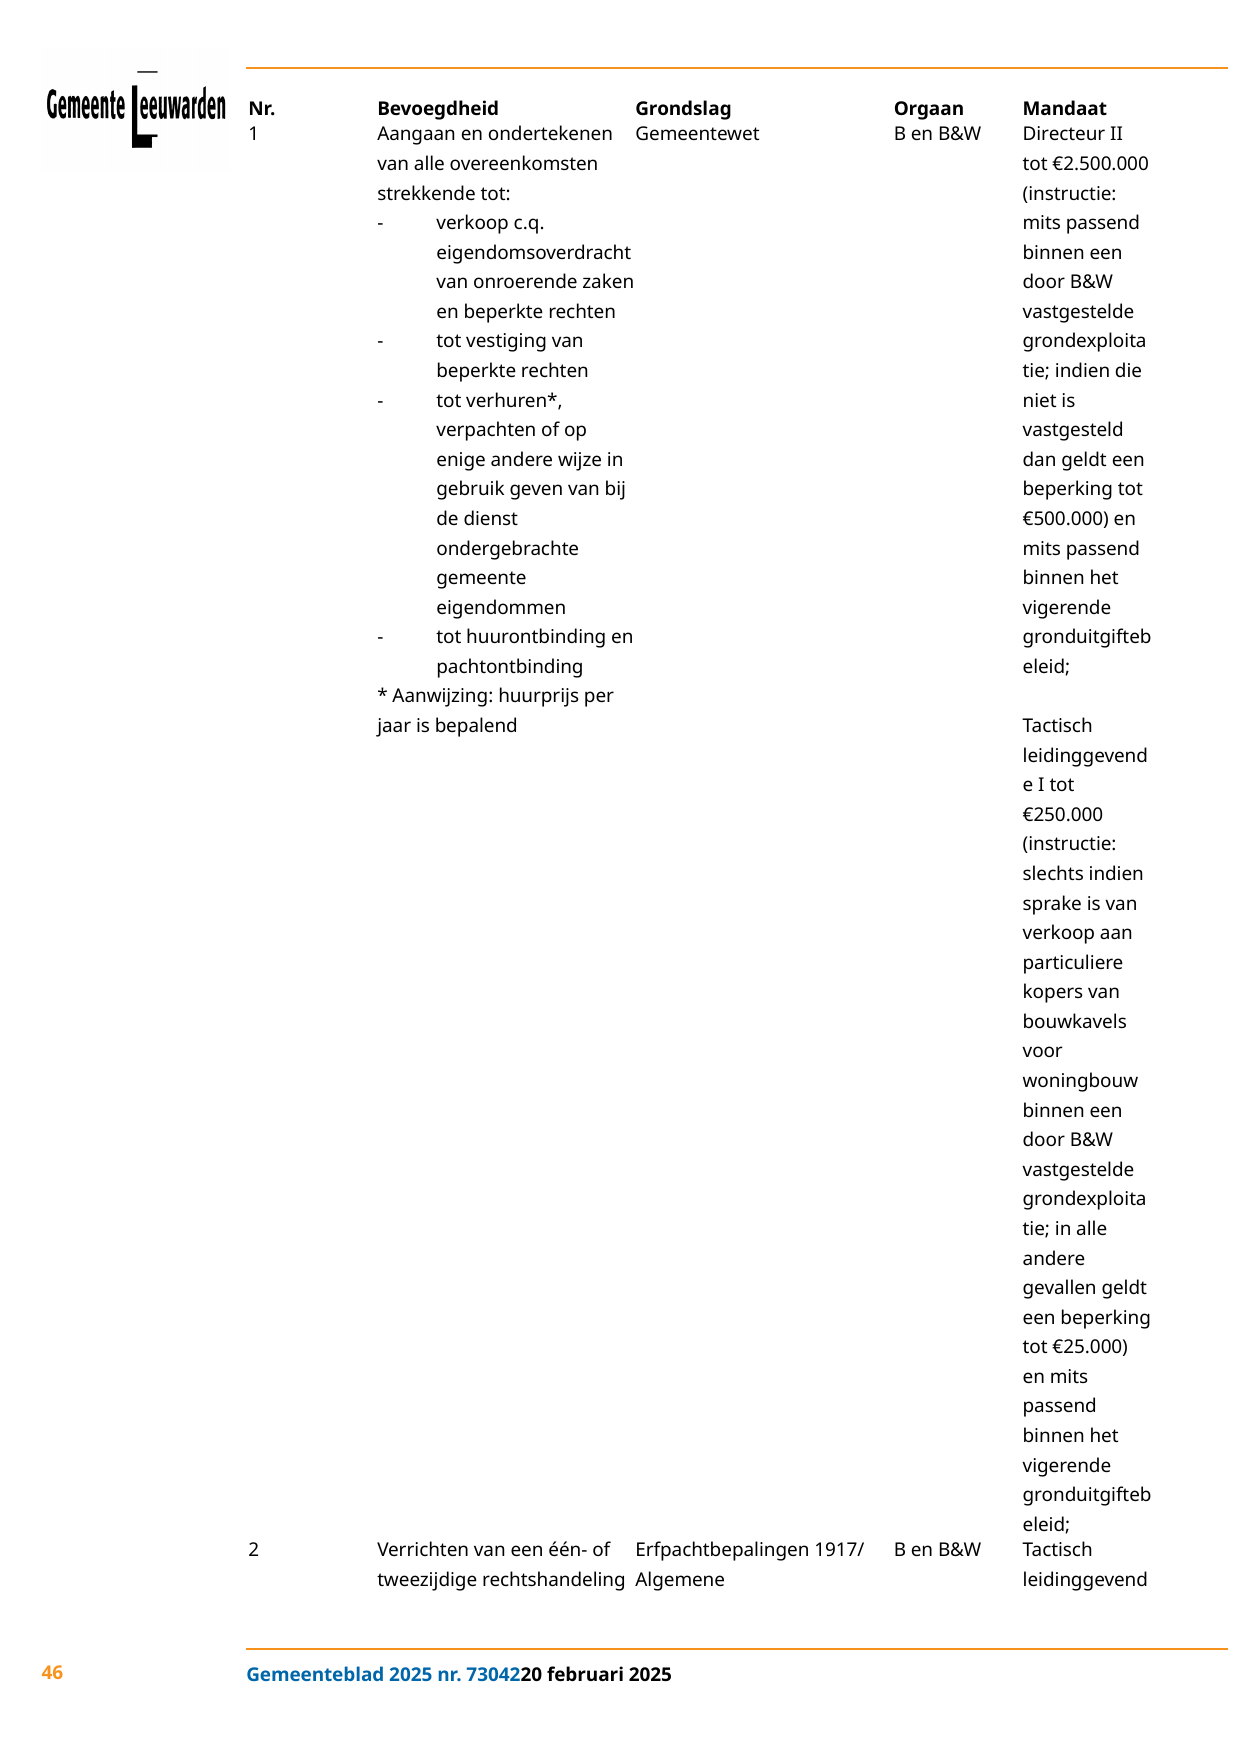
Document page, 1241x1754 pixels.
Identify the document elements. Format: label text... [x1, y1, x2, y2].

table_cell B en B&W [894, 1537, 1022, 1592]
table_header Grondslag [635, 95, 893, 121]
picture [41, 47, 231, 172]
table_cell 1 [248, 121, 377, 1537]
table_header Mandaat [1023, 95, 1152, 121]
table_cell 2 [248, 1537, 377, 1592]
table_cell Directeur II tot €2.500.000 (instructie: mits passend binnen een door B&W vastgestelde grondexploitatie; indien die niet is vastgesteld dan geldt een beperking tot €500.000) en mits passend binnen het vigerende gronduitgiftebeleid; Tactisch leidinggevende I tot €250.000 (instructie: slechts indien sprake is van verkoop aan particuliere kopers van bouwkavels voor woningbouw binnen een door B&W vastgestelde grondexploitatie; in alle andere gevallen geldt een beperking tot €25.000) en mits passend binnen het vigerende gronduitgiftebeleid; [1023, 121, 1152, 1537]
table_cell Aangaan en ondertekenen van alle overeenkomsten strekkende tot: verkoop c.q. eigendomsoverdracht van onroerende zaken en beperkte rechten tot vestiging van beperkte rechten tot verhuren*, verpachten of op enige andere wijze in gebruik geven van bij de dienst ondergebrachte gemeente eigendommen tot huurontbinding en pachtontbinding * Aanwijzing: huurprijs per jaar is bepalend [377, 121, 635, 1537]
table_cell B en B&W [894, 121, 1022, 1537]
table_header Bevoegdheid [377, 95, 635, 121]
table_cell Verrichten van een één- of tweezijdige rechtshandeling [377, 1537, 635, 1592]
table_cell Erfpachtbepalingen 1917/ Algemene [635, 1537, 893, 1592]
table_header Nr. [248, 95, 377, 121]
table_header Orgaan [894, 95, 1022, 121]
table_cell Tactisch leidinggevend [1023, 1537, 1152, 1592]
table_cell Gemeentewet [635, 121, 893, 1537]
